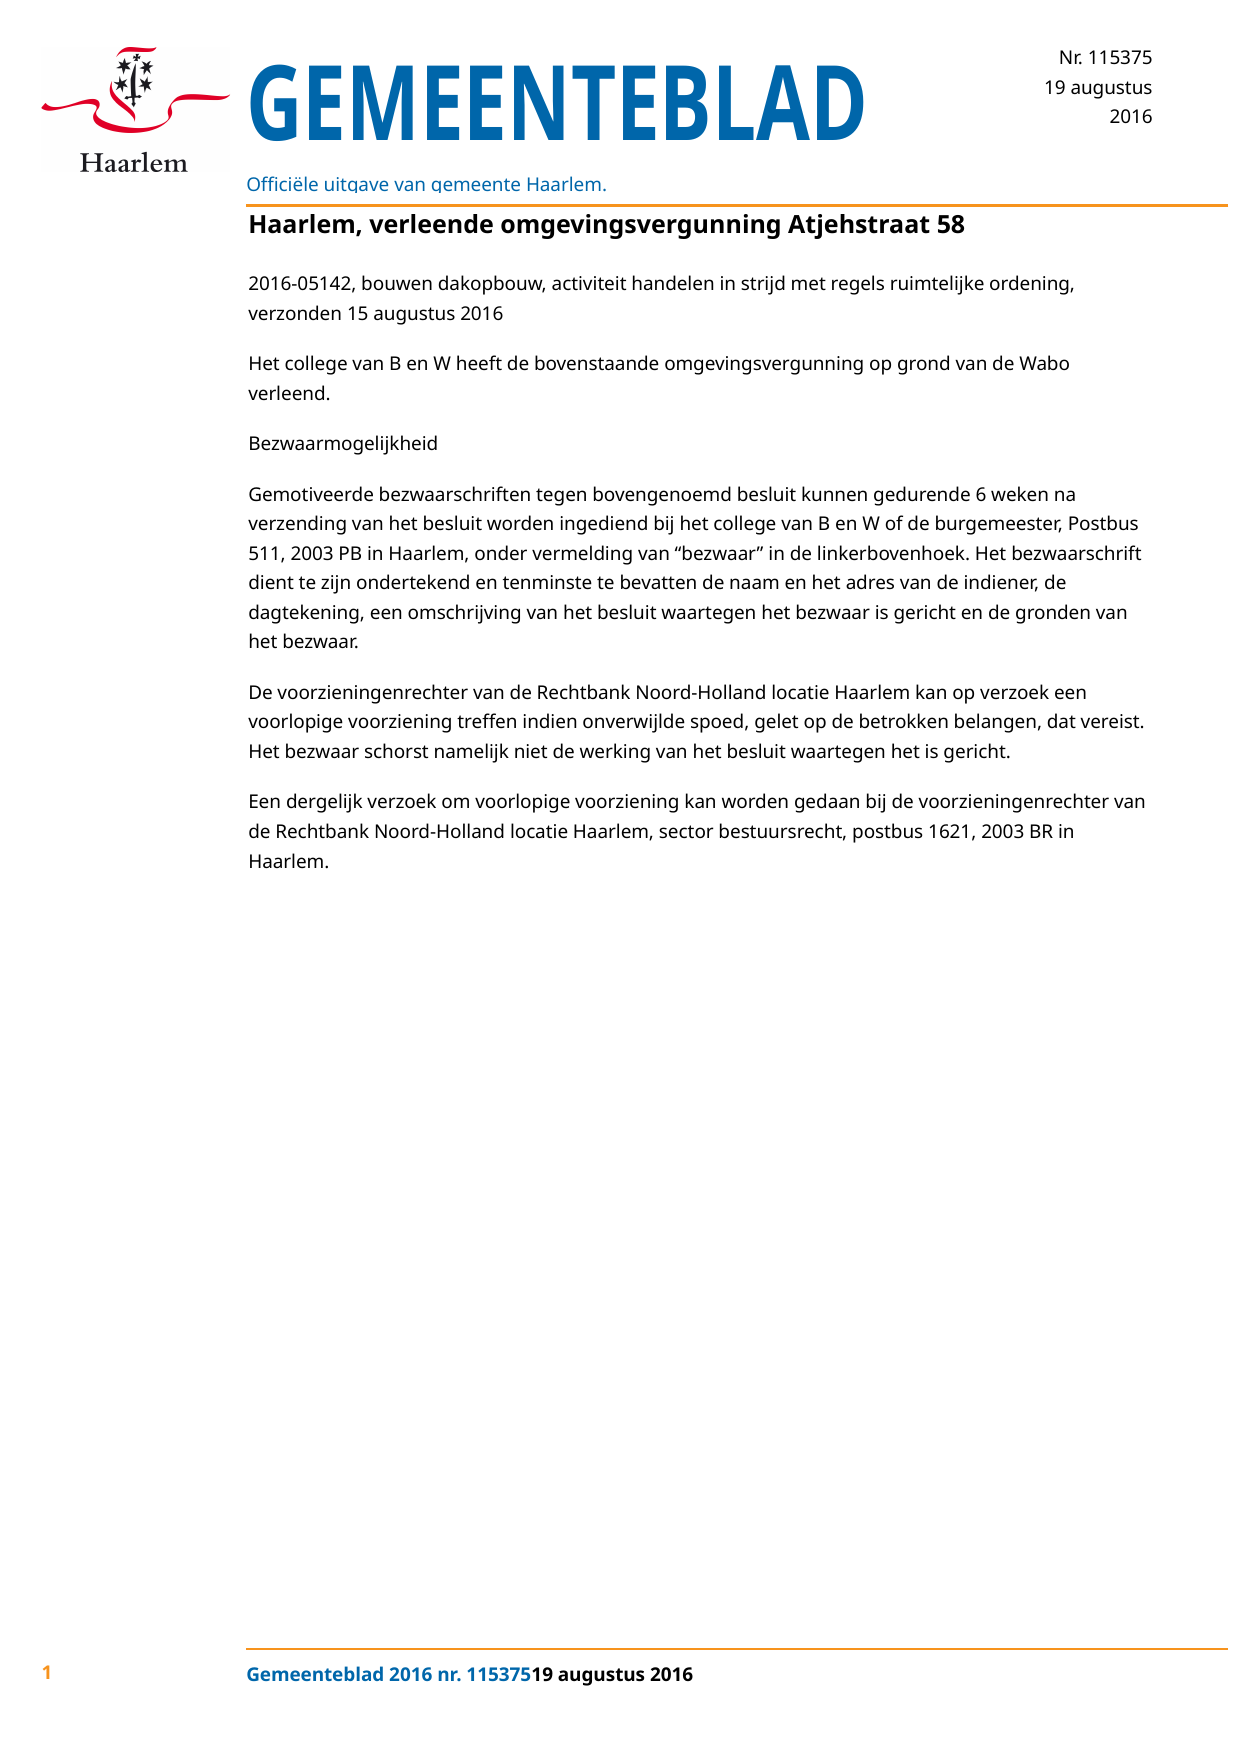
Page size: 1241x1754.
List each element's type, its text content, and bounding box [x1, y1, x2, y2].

picture [41, 47, 231, 172]
text Bezwaarmogelijkheid [248, 430, 1152, 456]
text Gemotiveerde bezwaarschriften tegen bovengenoemd besluit kunnen gedurende 6 weken na verzending van het besluit worden ingediend bij het college van B en W of de burgemeester, Postbus 511, 2003 PB in Haarlem, onder vermelding van “bezwaar” in de linkerbovenhoek. Het bezwaarschrift dient te zijn ondertekend en tenminste te bevatten de naam en het adres van de indiener, de dagtekening, een omschrijving van het besluit waartegen het bezwaar is gericht en de gronden van het bezwaar. [248, 481, 1152, 654]
text Het college van B en W heeft de bovenstaande omgevingsvergunning op grond van de Wabo verleend. [248, 350, 1152, 406]
text Een dergelijk verzoek om voorlopige voorziening kan worden gedaan bij de voorzieningenrechter van de Rechtbank Noord-Holland locatie Haarlem, sector bestuursrecht, postbus 1621, 2003 BR in Haarlem. [248, 789, 1152, 873]
text Haarlem, verleende omgevingsvergunning Atjehstraat 58 [248, 207, 1152, 241]
text 2016-05142, bouwen dakopbouw, activiteit handelen in strijd met regels ruimtelijke ordening, verzonden 15 augustus 2016 [248, 270, 1152, 326]
text De voorzieningenrechter van de Rechtbank Noord-Holland locatie Haarlem kan op verzoek een voorlopige voorziening treffen indien onverwijlde spoed, gelet op de betrokken belangen, dat vereist. Het bezwaar schorst namelijk niet de werking van het besluit waartegen het is gericht. [248, 679, 1152, 764]
